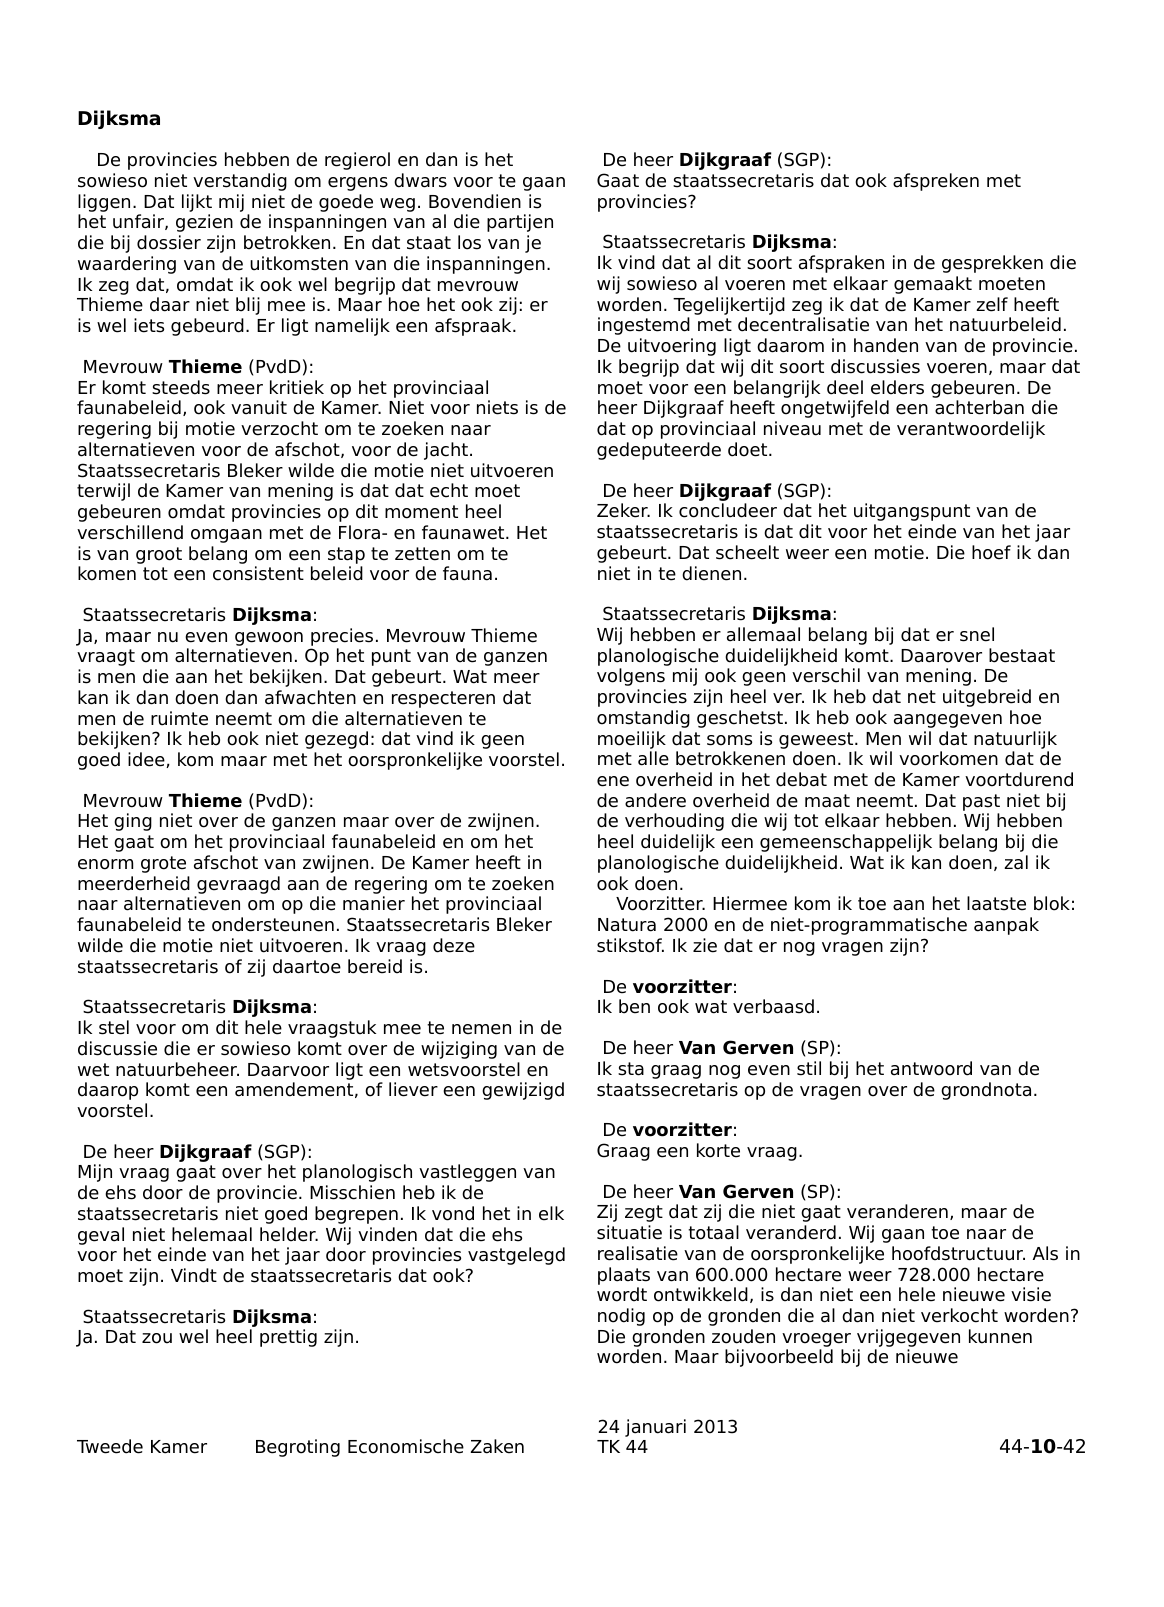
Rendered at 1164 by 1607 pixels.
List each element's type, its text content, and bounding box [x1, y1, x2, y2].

text Voorzitter. Hiermee kom ik toe aan het laatste blok: Natura 2000 en de niet-programmatische aanpak stikstof. Ik zie dat er nog vragen zijn? [596, 894, 1087, 956]
text Ik ben ook wat verbaasd. [596, 997, 1087, 1018]
text De heer Van Gerven (SP): [596, 1038, 1087, 1059]
text Staatssecretaris Dijksma: [77, 605, 567, 626]
text Wij hebben er allemaal belang bij dat er snel planologische duidelijkheid komt. Daarover bestaat volgens mij ook geen verschil van mening. De provincies zijn heel ver. Ik heb dat net uitgebreid en omstandig geschetst. Ik heb ook aangegeven hoe moeilijk dat soms is geweest. Men wil dat natuurlijk met alle betrokkenen doen. Ik wil voorkomen dat de ene overheid in het debat met de Kamer voortdurend de andere overheid de maat neemt. Dat past niet bij de verhouding die wij tot elkaar hebben. Wij hebben heel duidelijk een gemeenschappelijk belang bij die planologische duidelijkheid. Wat ik kan doen, zal ik ook doen. [596, 625, 1087, 894]
text De voorzitter: [596, 1120, 1087, 1141]
text Mevrouw Thieme (PvdD): [77, 357, 567, 377]
text De provincies hebben de regierol en dan is het sowieso niet verstandig om ergens dwars voor te gaan liggen. Dat lijkt mij niet de goede weg. Bovendien is het unfair, gezien de inspanningen van al die partijen die bij dossier zijn betrokken. En dat staat los van je waardering van de uitkomsten van die inspanningen. Ik zeg dat, omdat ik ook wel begrijp dat mevrouw Thieme daar niet blij mee is. Maar hoe het ook zij: er is wel iets gebeurd. Er ligt namelijk een afspraak. [77, 150, 567, 337]
text Staatssecretaris Dijksma: [596, 232, 1087, 253]
text Ik stel voor om dit hele vraagstuk mee te nemen in de discussie die er sowieso komt over de wijziging van de wet natuurbeheer. Daarvoor ligt een wetsvoorstel en daarop komt een amendement, of liever een gewijzigd voorstel. [77, 1018, 567, 1122]
text Ik sta graag nog even stil bij het antwoord van de staatssecretaris op de vragen over de grondnota. [596, 1059, 1087, 1100]
text Ja. Dat zou wel heel prettig zijn. [77, 1327, 567, 1348]
text De heer Dijkgraaf (SGP): [596, 150, 1087, 171]
text Staatssecretaris Dijksma: [596, 604, 1087, 625]
text Er komt steeds meer kritiek op het provinciaal faunabeleid, ook vanuit de Kamer. Niet voor niets is de regering bij motie verzocht om te zoeken naar alternatieven voor de afschot, voor de jacht. Staatssecretaris Bleker wilde die motie niet uitvoeren terwijl de Kamer van mening is dat dat echt moet gebeuren omdat provincies op dit moment heel verschillend omgaan met de Flora- en faunawet. Het is van groot belang om een stap te zetten om te komen tot een consistent beleid voor de fauna. [77, 377, 567, 585]
text De heer Dijkgraaf (SGP): [77, 1142, 567, 1162]
text Ik vind dat al dit soort afspraken in de gesprekken die wij sowieso al voeren met elkaar gemaakt moeten worden. Tegelijkertijd zeg ik dat de Kamer zelf heeft ingestemd met decentralisatie van het natuurbeleid. De uitvoering ligt daarom in handen van de provincie. Ik begrijp dat wij dit soort discussies voeren, maar dat moet voor een belangrijk deel elders gebeuren. De heer Dijkgraaf heeft ongetwijfeld een achterban die dat op provinciaal niveau met de verantwoordelijk gedeputeerde doet. [596, 253, 1087, 460]
text Het ging niet over de ganzen maar over de zwijnen. Het gaat om het provinciaal faunabeleid en om het enorm grote afschot van zwijnen. De Kamer heeft in meerderheid gevraagd aan de regering om te zoeken naar alternatieven om op die manier het provinciaal faunabeleid te ondersteunen. Staatssecretaris Bleker wilde die motie niet uitvoeren. Ik vraag deze staatssecretaris of zij daartoe bereid is. [77, 811, 567, 977]
text Mevrouw Thieme (PvdD): [77, 791, 567, 811]
text Staatssecretaris Dijksma: [77, 1307, 567, 1327]
text Graag een korte vraag. [596, 1141, 1087, 1162]
text De voorzitter: [596, 976, 1087, 997]
text Gaat de staatssecretaris dat ook afspreken met provincies? [596, 171, 1087, 212]
text De heer Dijkgraaf (SGP): [596, 480, 1087, 501]
text De heer Van Gerven (SP): [596, 1182, 1087, 1202]
text Staatssecretaris Dijksma: [77, 997, 567, 1018]
text Mijn vraag gaat over het planologisch vastleggen van de ehs door de provincie. Misschien heb ik de staatssecretaris niet goed begrepen. Ik vond het in elk geval niet helemaal helder. Wij vinden dat die ehs voor het einde van het jaar door provincies vastgelegd moet zijn. Vindt de staatssecretaris dat ook? [77, 1162, 567, 1287]
text Zij zegt dat zij die niet gaat veranderen, maar de situatie is totaal veranderd. Wij gaan toe naar de realisatie van de oorspronkelijke hoofdstructuur. Als in plaats van 600.000 hectare weer 728.000 hectare wordt ontwikkeld, is dan niet een hele nieuwe visie nodig op de gronden die al dan niet verkocht worden? Die gronden zouden vroeger vrijgegeven kunnen worden. Maar bijvoorbeeld bij de nieuwe [596, 1202, 1087, 1368]
text Zeker. Ik concludeer dat het uitgangspunt van de staatssecretaris is dat dit voor het einde van het jaar gebeurt. Dat scheelt weer een motie. Die hoef ik dan niet in te dienen. [596, 501, 1087, 584]
text Ja, maar nu even gewoon precies. Mevrouw Thieme vraagt om alternatieven. Op het punt van de ganzen is men die aan het bekijken. Dat gebeurt. Wat meer kan ik dan doen dan afwachten en respecteren dat men de ruimte neemt om die alternatieven te bekijken? Ik heb ook niet gezegd: dat vind ik geen goed idee, kom maar met het oorspronkelijke voorstel. [77, 626, 567, 771]
